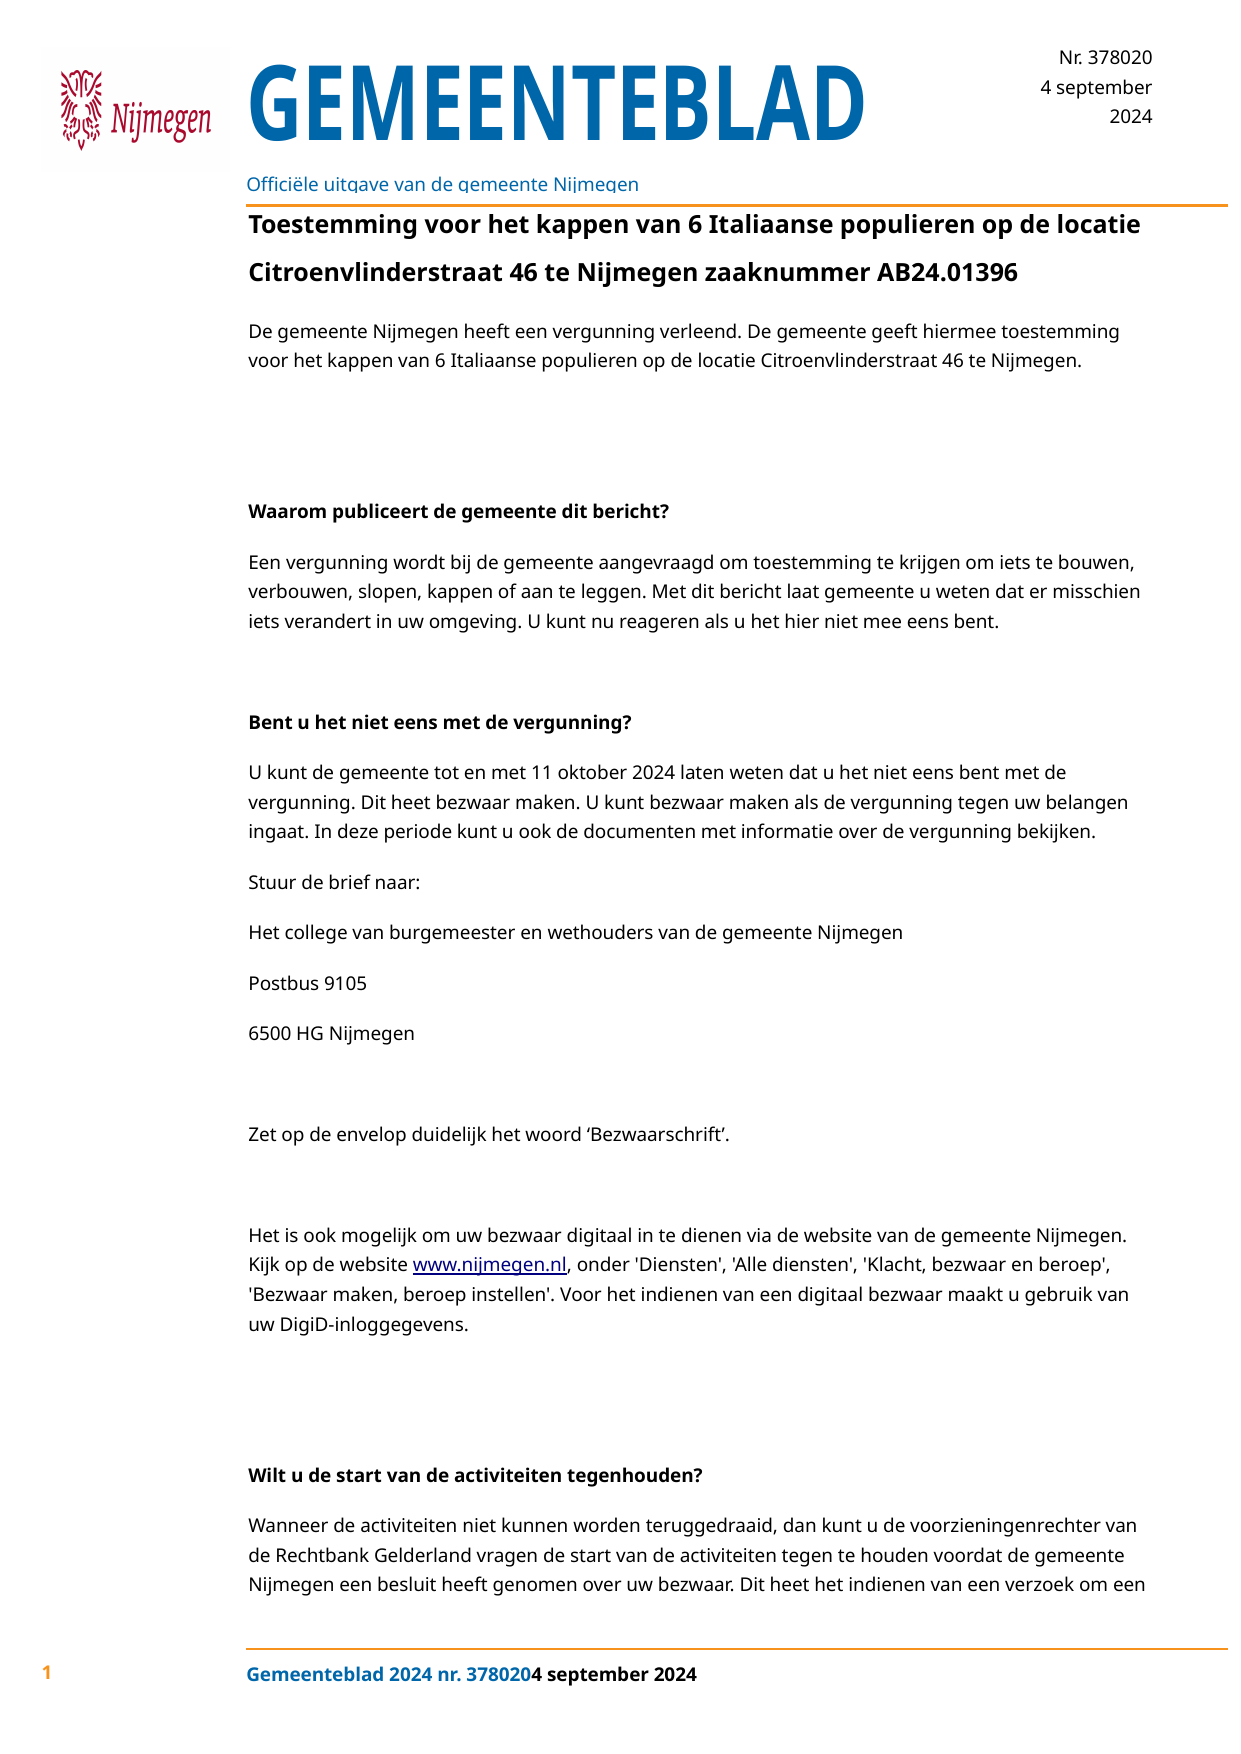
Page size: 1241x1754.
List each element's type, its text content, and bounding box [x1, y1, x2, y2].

text Postbus 9105 [248, 970, 1152, 996]
text Bent u het niet eens met de vergunning? [248, 709, 1152, 735]
text Het college van burgemeester en wethouders van de gemeente Nijmegen [248, 919, 1152, 945]
text Een vergunning wordt bij de gemeente aangevraagd om toestemming te krijgen om iets te bouwen, verbouwen, slopen, kappen of aan te leggen. Met dit bericht laat gemeente u weten dat er misschien iets verandert in uw omgeving. U kunt nu reageren als u het hier niet mee eens bent. [248, 549, 1152, 634]
text Wilt u de start van de activiteiten tegenhouden? [248, 1462, 1152, 1488]
text Toestemming voor het kappen van 6 Italiaanse populieren op de locatie Citroenvlinderstraat 46 te Nijmegen zaaknummer AB24.01396 [248, 207, 1152, 288]
text De gemeente Nijmegen heeft een vergunning verleend. De gemeente geeft hiermee toestemming voor het kappen van 6 Italiaanse populieren op de locatie Citroenvlinderstraat 46 te Nijmegen. [248, 318, 1152, 373]
text Het is ook mogelijk om uw bezwaar digitaal in te dienen via de website van de gemeente Nijmegen. Kijk op de website www.nijmegen.nl, onder 'Diensten', 'Alle diensten', 'Klacht, bezwaar en beroep', 'Bezwaar maken, beroep instellen'. Voor het indienen van een digitaal bezwaar maakt u gebruik van uw DigiD-inloggegevens. [248, 1222, 1152, 1337]
text Wanneer de activiteiten niet kunnen worden teruggedraaid, dan kunt u de voorzieningenrechter van de Rechtbank Gelderland vragen de start van de activiteiten tegen te houden voordat de gemeente Nijmegen een besluit heeft genomen over uw bezwaar. Dit heet het indienen van een verzoek om een [248, 1512, 1152, 1597]
picture [41, 47, 231, 172]
text Stuur de brief naar: [248, 869, 1152, 895]
text U kunt de gemeente tot en met 11 oktober 2024 laten weten dat u het niet eens bent met de vergunning. Dit heet bezwaar maken. U kunt bezwaar maken als de vergunning tegen uw belangen ingaat. In deze periode kunt u ook de documenten met informatie over de vergunning bekijken. [248, 759, 1152, 844]
text Waarom publiceert de gemeente dit bericht? [248, 499, 1152, 524]
text Zet op de envelop duidelijk het woord ‘Bezwaarschrift’. [248, 1121, 1152, 1147]
text 6500 HG Nijmegen [248, 1020, 1152, 1046]
